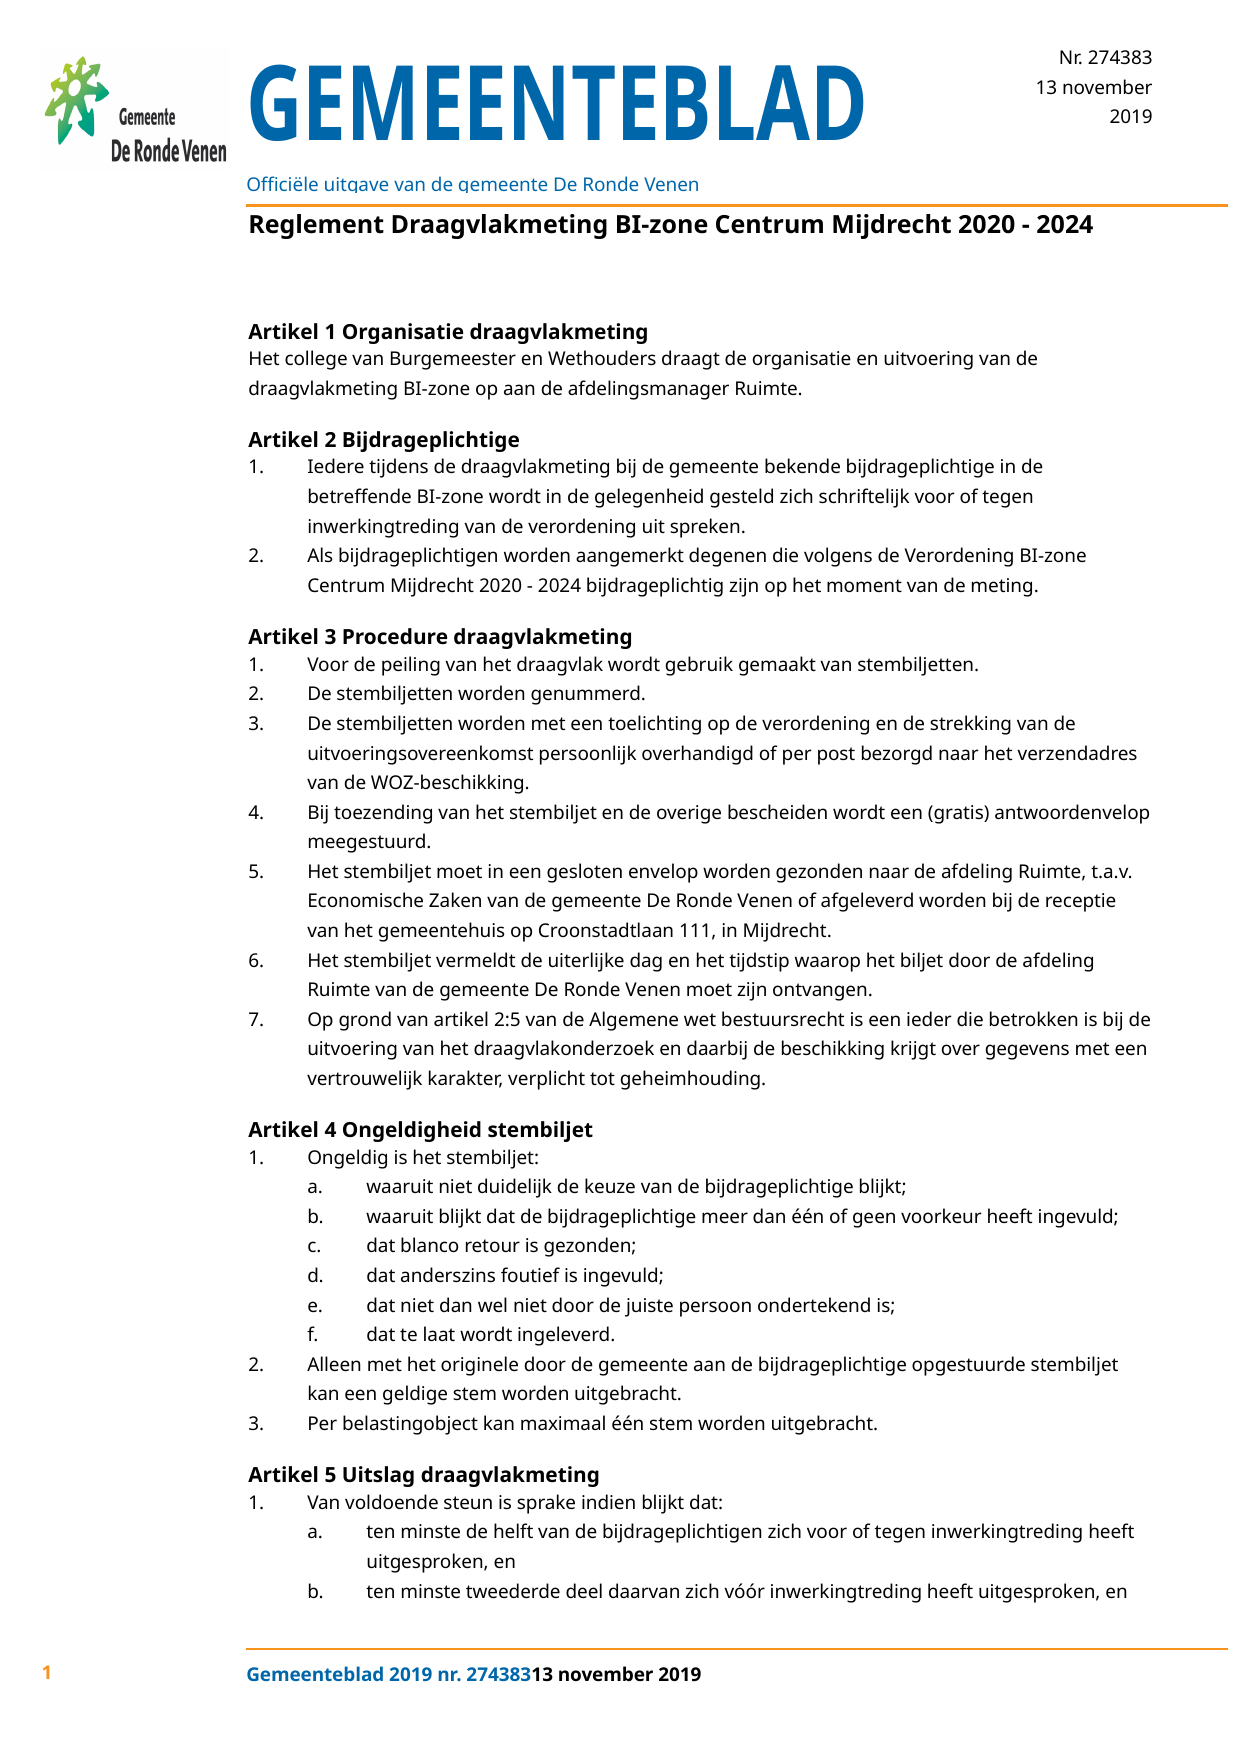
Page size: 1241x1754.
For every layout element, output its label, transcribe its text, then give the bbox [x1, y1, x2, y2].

list Het stembiljet vermeldt de uiterlijke dag en het tijdstip waarop het biljet door de afdeling Ruimte van de gemeente De Ronde Venen moet zijn ontvangen. [248, 947, 1152, 1002]
list De stembiljetten worden genummerd. [248, 681, 1152, 706]
list ten minste de helft van de bijdrageplichtigen zich voor of tegen inwerkingtreding heeft uitgesproken, en [307, 1519, 1152, 1574]
text Reglement Draagvlakmeting BI-zone Centrum Mijdrecht 2020 - 2024 [248, 207, 1152, 241]
text Artikel 4 Ongeldigheid stembiljet [248, 1116, 1152, 1144]
text Artikel 1 Organisatie draagvlakmeting [248, 317, 1152, 345]
list Iedere tijdens de draagvlakmeting bij de gemeente bekende bijdrageplichtige in de betreffende BI-zone wordt in de gelegenheid gesteld zich schriftelijk voor of tegen inwerkingtreding van de verordening uit spreken. [248, 454, 1152, 539]
list dat niet dan wel niet door de juiste persoon ondertekend is; [307, 1292, 1152, 1318]
list ten minste tweederde deel daarvan zich vóór inwerkingtreding heeft uitgesproken, en [307, 1578, 1152, 1603]
list Van voldoende steun is sprake indien blijkt dat: [248, 1489, 1152, 1515]
list Op grond van artikel 2:5 van de Algemene wet bestuursrecht is een ieder die betrokken is bij de uitvoering van het draagvlakonderzoek en daarbij de beschikking krijgt over gegevens met een vertrouwelijk karakter, verplicht tot geheimhouding. [248, 1006, 1152, 1091]
text Artikel 3 Procedure draagvlakmeting [248, 622, 1152, 651]
text Het college van Burgemeester en Wethouders draagt de organisatie en uitvoering van de draagvlakmeting BI-zone op aan de afdelingsmanager Ruimte. [248, 345, 1152, 401]
list Ongeldig is het stembiljet: [248, 1144, 1152, 1170]
list De stembiljetten worden met een toelichting op de verordening en de strekking van de uitvoeringsovereenkomst persoonlijk overhandigd of per post bezorgd naar het verzendadres van de WOZ-beschikking. [248, 710, 1152, 795]
picture [41, 47, 231, 172]
list waaruit niet duidelijk de keuze van de bijdrageplichtige blijkt; [307, 1173, 1152, 1199]
list Als bijdrageplichtigen worden aangemerkt degenen die volgens de Verordening BI-zone Centrum Mijdrecht 2020 - 2024 bijdrageplichtig zijn op het moment van de meting. [248, 542, 1152, 598]
list Voor de peiling van het draagvlak wordt gebruik gemaakt van stembiljetten. [248, 651, 1152, 677]
list Het stembiljet moet in een gesloten envelop worden gezonden naar de afdeling Ruimte, t.a.v. Economische Zaken van de gemeente De Ronde Venen of afgeleverd worden bij de receptie van het gemeentehuis op Croonstadtlaan 111, in Mijdrecht. [248, 858, 1152, 943]
list dat blanco retour is gezonden; [307, 1233, 1152, 1258]
list dat anderszins foutief is ingevuld; [307, 1262, 1152, 1288]
list waaruit blijkt dat de bijdrageplichtige meer dan één of geen voorkeur heeft ingevuld; [307, 1203, 1152, 1229]
list Bij toezending van het stembiljet en de overige bescheiden wordt een (gratis) antwoordenvelop meegestuurd. [248, 799, 1152, 854]
list Per belastingobject kan maximaal één stem worden uitgebracht. [248, 1410, 1152, 1436]
list dat te laat wordt ingeleverd. [307, 1321, 1152, 1347]
list Alleen met het originele door de gemeente aan de bijdrageplichtige opgestuurde stembiljet kan een geldige stem worden uitgebracht. [248, 1351, 1152, 1406]
text Artikel 5 Uitslag draagvlakmeting [248, 1461, 1152, 1489]
text Artikel 2 Bijdrageplichtige [248, 425, 1152, 454]
